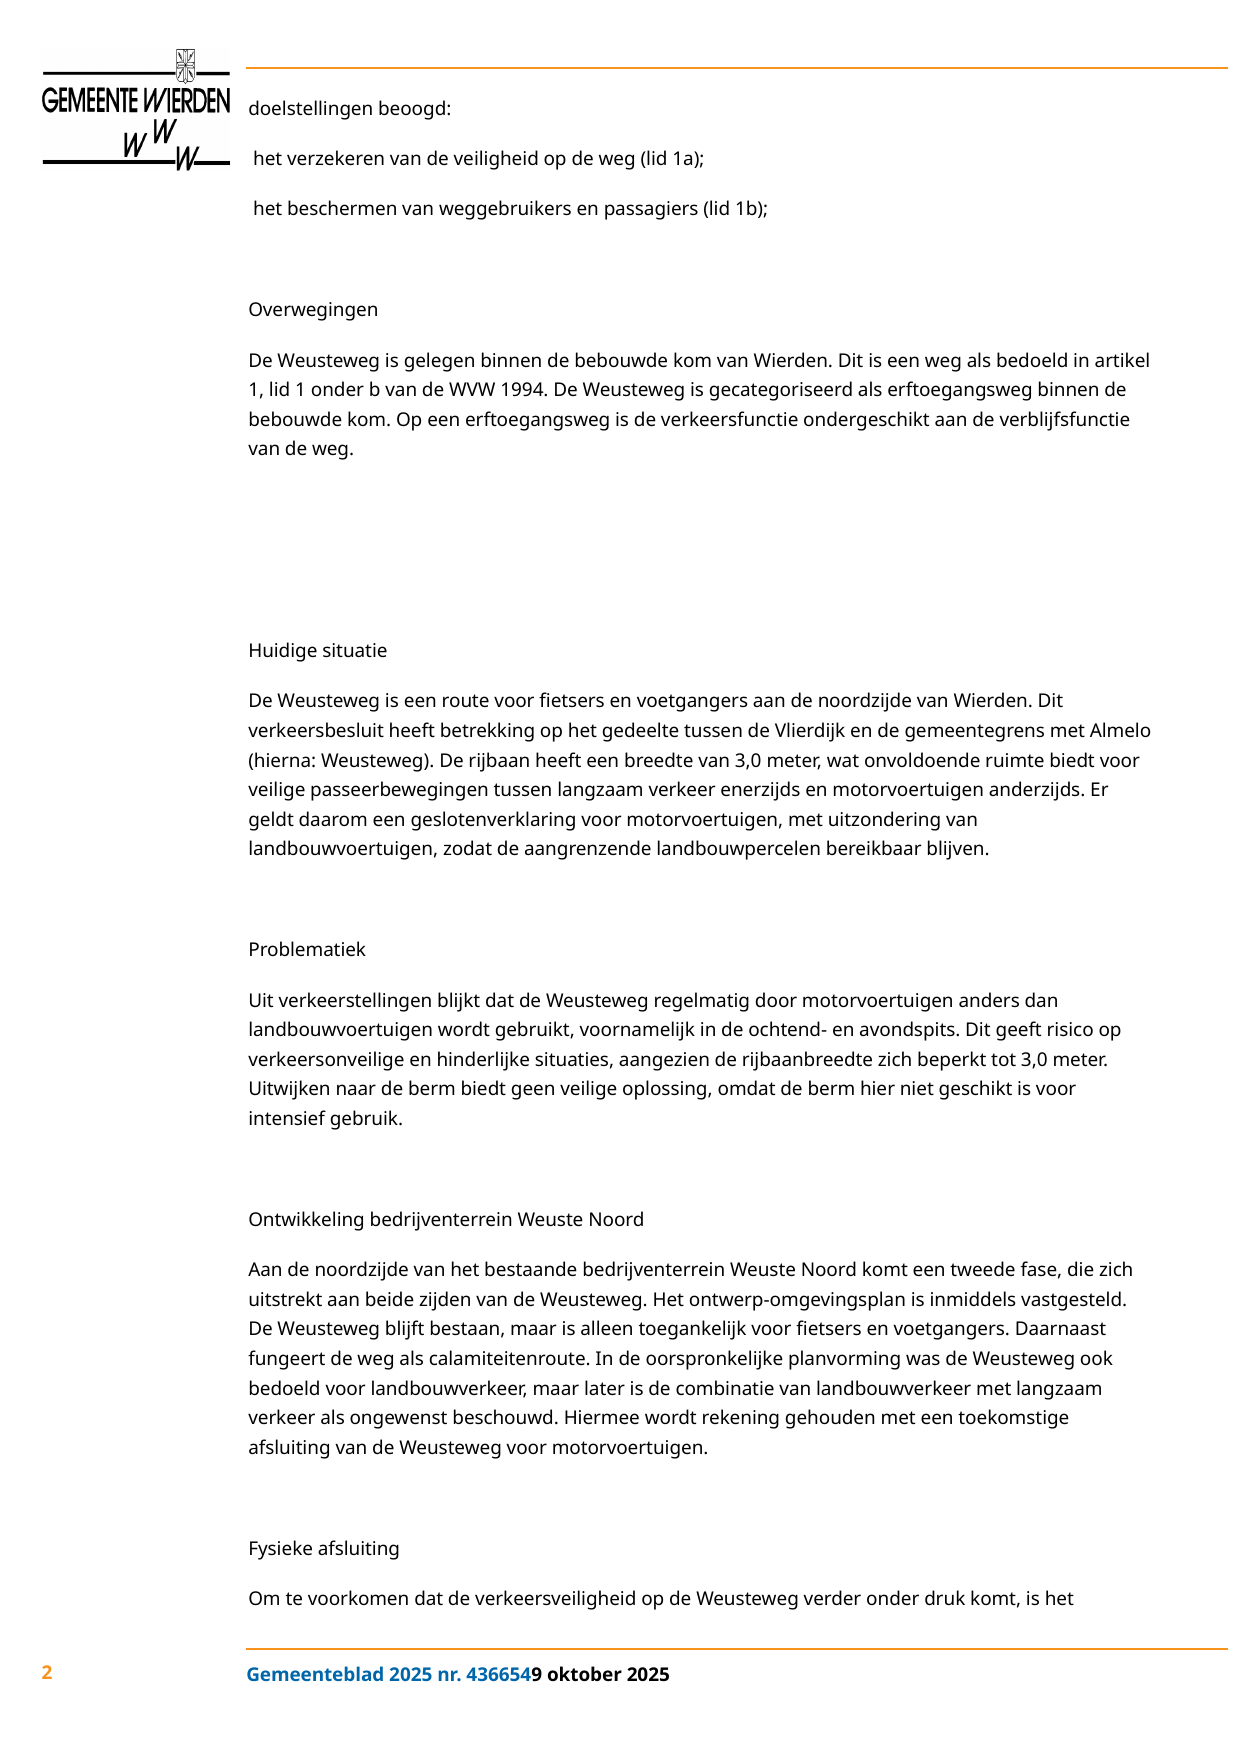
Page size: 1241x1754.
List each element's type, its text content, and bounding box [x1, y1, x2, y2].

text Uit verkeerstellingen blijkt dat de Weusteweg regelmatig door motorvoertuigen anders dan landbouwvoertuigen wordt gebruikt, voornamelijk in de ochtend- en avondspits. Dit geeft risico op verkeersonveilige en hinderlijke situaties, aangezien de rijbaanbreedte zich beperkt tot 3,0 meter. Uitwijken naar de berm biedt geen veilige oplossing, omdat de berm hier niet geschikt is voor intensief gebruik. [248, 987, 1152, 1131]
text ­ het beschermen van weggebruikers en passagiers (lid 1b); [248, 196, 1152, 221]
text Ontwikkeling bedrijventerrein Weuste Noord [248, 1206, 1152, 1232]
text Fysieke afsluiting [248, 1535, 1152, 1561]
text De Weusteweg is een route voor fietsers en voetgangers aan de noordzijde van Wierden. Dit verkeersbesluit heeft betrekking op het gedeelte tussen de Vlierdijk en de gemeentegrens met Almelo (hierna: Weusteweg). De rijbaan heeft een breedte van 3,0 meter, wat onvoldoende ruimte biedt voor veilige passeerbewegingen tussen langzaam verkeer enerzijds en motorvoertuigen anderzijds. Er geldt daarom een geslotenverklaring voor motorvoertuigen, met uitzondering van landbouwvoertuigen, zodat de aangrenzende landbouwpercelen bereikbaar blijven. [248, 688, 1152, 861]
text Overwegingen [248, 296, 1152, 322]
text De Weusteweg is gelegen binnen de bebouwde kom van Wierden. Dit is een weg als bedoeld in artikel 1, lid 1 onder b van de WVW 1994. De Weusteweg is gecategoriseerd als erftoegangsweg binnen de bebouwde kom. Op een erftoegangsweg is de verkeersfunctie ondergeschikt aan de verblijfsfunctie van de weg. [248, 347, 1152, 461]
text Om te voorkomen dat de verkeersveiligheid op de Weusteweg verder onder druk komt, is het [248, 1585, 1152, 1611]
text ­ het verzekeren van de veiligheid op de weg (lid 1a); [248, 145, 1152, 171]
text Huidige situatie [248, 637, 1152, 663]
text Problematiek [248, 936, 1152, 962]
text Aan de noordzijde van het bestaande bedrijventerrein Weuste Noord komt een tweede fase, die zich uitstrekt aan beide zijden van de Weusteweg. Het ontwerp-omgevingsplan is inmiddels vastgesteld. De Weusteweg blijft bestaan, maar is alleen toegankelijk voor fietsers en voetgangers. Daarnaast fungeert de weg als calamiteitenroute. In de oorspronkelijke planvorming was de Weusteweg ook bedoeld voor landbouwverkeer, maar later is de combinatie van landbouwverkeer met langzaam verkeer als ongewenst beschouwd. Hiermee wordt rekening gehouden met een toekomstige afsluiting van de Weusteweg voor motorvoertuigen. [248, 1256, 1152, 1460]
picture [41, 47, 231, 172]
text doelstellingen beoogd: [248, 95, 1152, 121]
